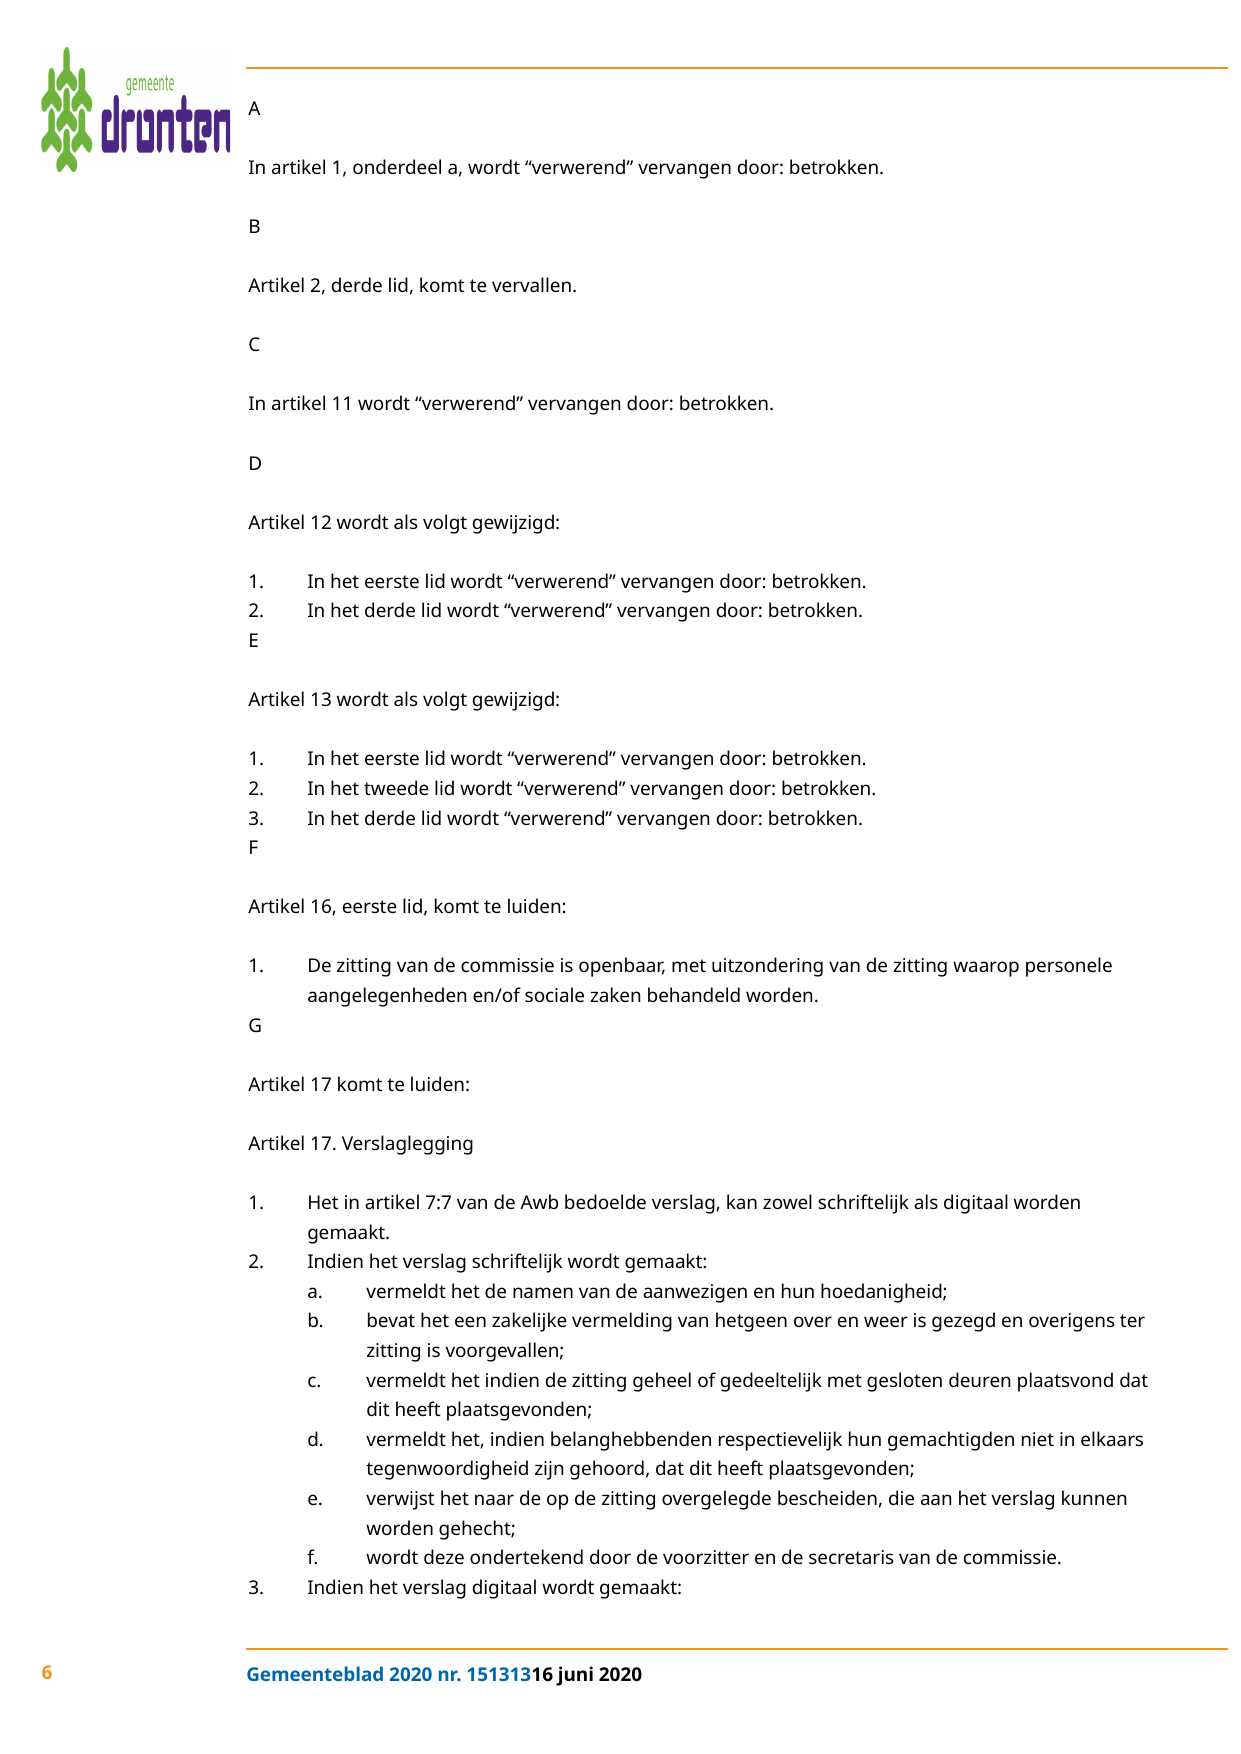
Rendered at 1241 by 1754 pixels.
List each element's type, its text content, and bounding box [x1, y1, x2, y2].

list vermeldt het indien de zitting geheel of gedeeltelijk met gesloten deuren plaatsvond dat dit heeft plaatsgevonden; [307, 1367, 1152, 1422]
text Artikel 16, eerste lid, komt te luiden: [248, 893, 1152, 919]
text Artikel 12 wordt als volgt gewijzigd: [248, 509, 1152, 535]
text F [248, 834, 1152, 860]
text G [248, 1012, 1152, 1038]
text B [248, 213, 1152, 239]
list bevat het een zakelijke vermelding van hetgeen over en weer is gezegd en overigens ter zitting is voorgevallen; [307, 1308, 1152, 1363]
text Artikel 13 wordt als volgt gewijzigd: [248, 686, 1152, 712]
list In het eerste lid wordt “verwerend” vervangen door: betrokken. [248, 568, 1152, 594]
text Artikel 2, derde lid, komt te vervallen. [248, 272, 1152, 298]
text A [248, 95, 1152, 121]
text Artikel 17 komt te luiden: [248, 1071, 1152, 1097]
list De zitting van de commissie is openbaar, met uitzondering van de zitting waarop personele aangelegenheden en/of sociale zaken behandeld worden. [248, 953, 1152, 1008]
list vermeldt het, indien belanghebbenden respectievelijk hun gemachtigden niet in elkaars tegenwoordigheid zijn gehoord, dat dit heeft plaatsgevonden; [307, 1426, 1152, 1481]
text C [248, 331, 1152, 357]
list verwijst het naar de op de zitting overgelegde bescheiden, die aan het verslag kunnen worden gehecht; [307, 1485, 1152, 1541]
list In het derde lid wordt “verwerend” vervangen door: betrokken. [248, 805, 1152, 831]
text Artikel 17. Verslaglegging [248, 1130, 1152, 1156]
text D [248, 450, 1152, 476]
list Indien het verslag digitaal wordt gemaakt: [248, 1574, 1152, 1600]
text In artikel 1, onderdeel a, wordt “verwerend” vervangen door: betrokken. [248, 154, 1152, 180]
picture [41, 47, 231, 172]
list In het tweede lid wordt “verwerend” vervangen door: betrokken. [248, 775, 1152, 801]
list In het eerste lid wordt “verwerend” vervangen door: betrokken. [248, 746, 1152, 771]
list wordt deze ondertekend door de voorzitter en de secretaris van de commissie. [307, 1544, 1152, 1570]
list Het in artikel 7:7 van de Awb bedoelde verslag, kan zowel schriftelijk als digitaal worden gemaakt. [248, 1189, 1152, 1245]
list Indien het verslag schriftelijk wordt gemaakt: [248, 1248, 1152, 1274]
list In het derde lid wordt “verwerend” vervangen door: betrokken. [248, 598, 1152, 623]
list vermeldt het de namen van de aanwezigen en hun hoedanigheid; [307, 1278, 1152, 1304]
text E [248, 627, 1152, 653]
text In artikel 11 wordt “verwerend” vervangen door: betrokken. [248, 391, 1152, 416]
